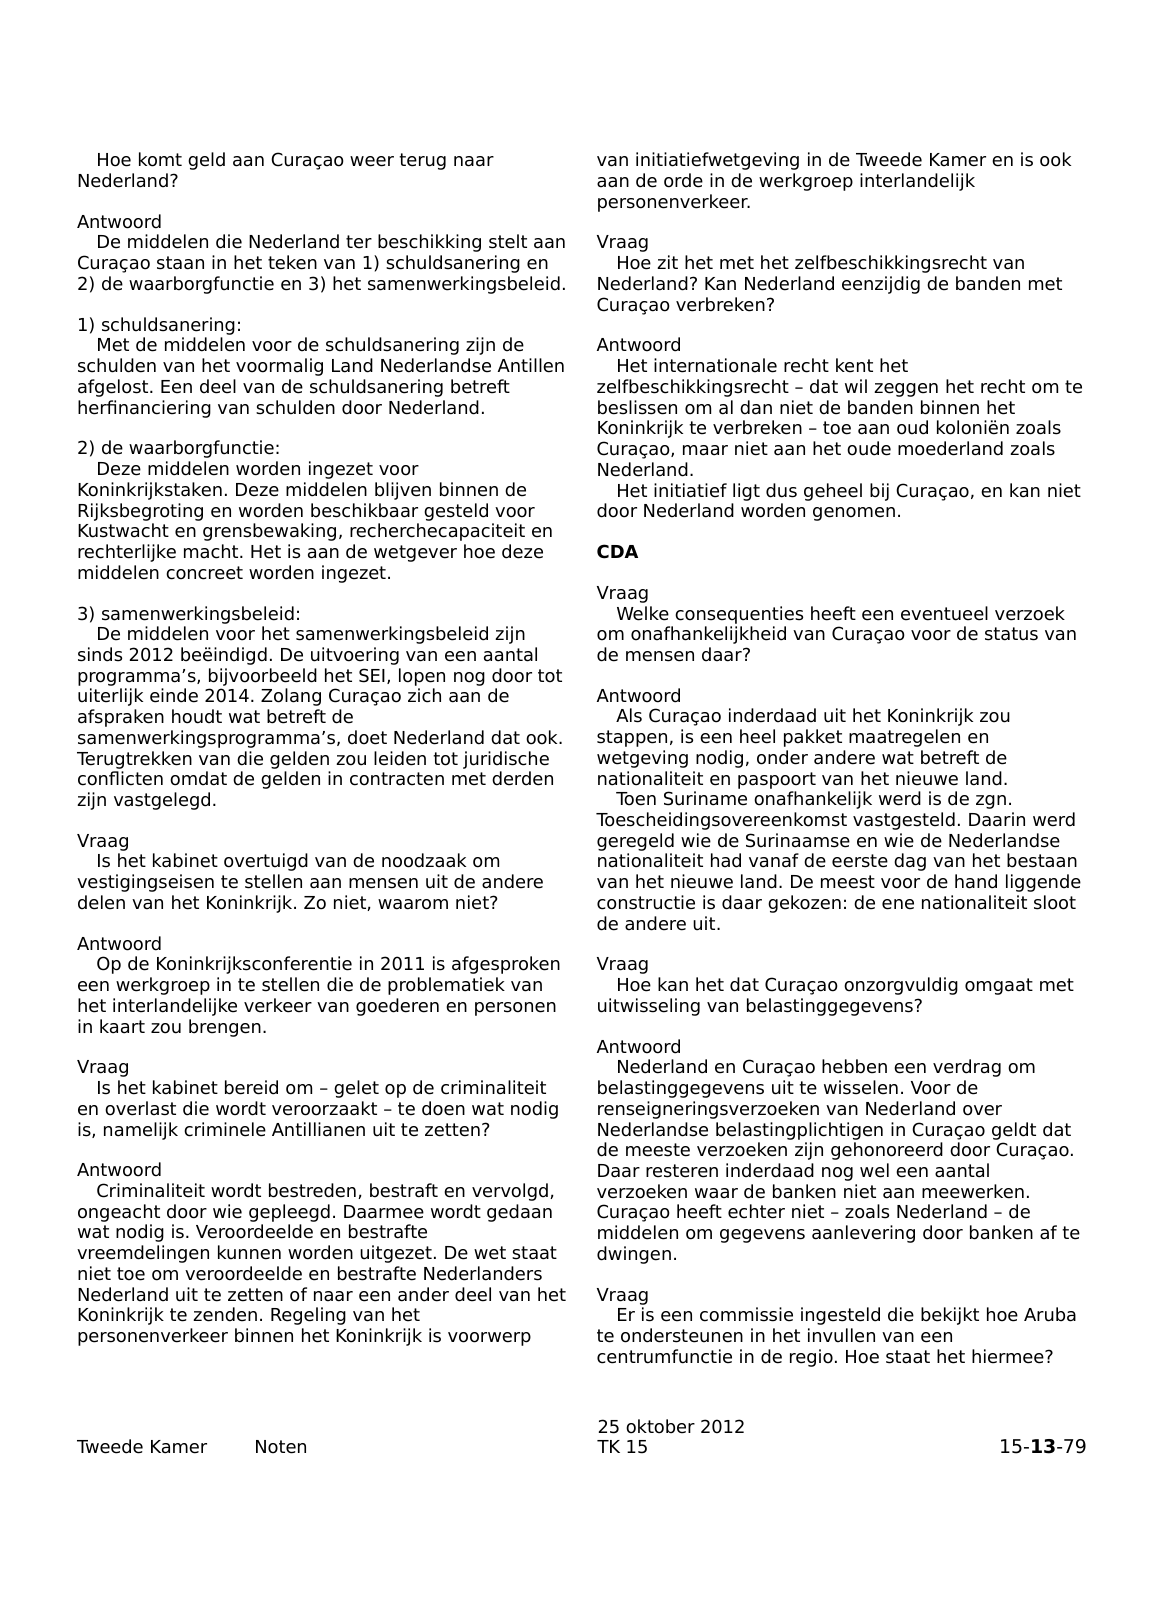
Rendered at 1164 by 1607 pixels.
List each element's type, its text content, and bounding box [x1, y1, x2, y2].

text Op de Koninkrijksconferentie in 2011 is afgesproken een werkgroep in te stellen die de problematiek van het interlandelijke verkeer van goederen en personen in kaart zou brengen. [77, 954, 567, 1037]
text Hoe komt geld aan Curaçao weer terug naar Nederland? [77, 150, 567, 192]
text Welke consequenties heeft een eventueel verzoek om onafhankelijkheid van Curaçao voor de status van de mensen daar? [596, 603, 1087, 666]
text Vraag [596, 583, 1087, 603]
text Antwoord [77, 933, 567, 954]
text Met de middelen voor de schuldsanering zijn de schulden van het voormalig Land Nederlandse Antillen afgelost. Een deel van de schuldsanering betreft herfinanciering van schulden door Nederland. [77, 335, 567, 418]
text Vraag [596, 1284, 1087, 1305]
text CDA [596, 542, 1087, 563]
text Antwoord [596, 686, 1087, 706]
text Nederland en Curaçao hebben een verdrag om belastinggegevens uit te wisselen. Voor de renseigneringsverzoeken van Nederland over Nederlandse belastingplichtigen in Curaçao geldt dat de meeste verzoeken zijn gehonoreerd door Curaçao. Daar resteren inderdaad nog wel een aantal verzoeken waar de banken niet aan meewerken. Curaçao heeft echter niet – zoals Nederland – de middelen om gegevens aanlevering door banken af te dwingen. [596, 1057, 1087, 1264]
text Antwoord [77, 1160, 567, 1181]
text Vraag [596, 954, 1087, 975]
text Hoe kan het dat Curaçao onzorgvuldig omgaat met uitwisseling van belastinggegevens? [596, 975, 1087, 1016]
text De middelen voor het samenwerkingsbeleid zijn sinds 2012 beëindigd. De uitvoering van een aantal programma’s, bijvoorbeeld het SEI, lopen nog door tot uiterlijk einde 2014. Zolang Curaçao zich aan de afspraken houdt wat betreft de samenwerkingsprogramma’s, doet Nederland dat ook. Terugtrekken van die gelden zou leiden tot juridische conflicten omdat de gelden in contracten met derden zijn vastgelegd. [77, 624, 567, 811]
text Antwoord [596, 1036, 1087, 1057]
text 3) samenwerkingsbeleid: [77, 603, 567, 624]
text De middelen die Nederland ter beschikking stelt aan Curaçao staan in het teken van 1) schuldsanering en 2) de waarborgfunctie en 3) het samenwerkingsbeleid. [77, 232, 567, 294]
text Hoe zit het met het zelfbeschikkingsrecht van Nederland? Kan Nederland eenzijdig de banden met Curaçao verbreken? [596, 253, 1087, 315]
text Het initiatief ligt dus geheel bij Curaçao, en kan niet door Nederland worden genomen. [596, 480, 1087, 522]
text Is het kabinet bereid om – gelet op de criminaliteit en overlast die wordt veroorzaakt – te doen wat nodig is, namelijk criminele Antillianen uit te zetten? [77, 1078, 567, 1140]
text Vraag [77, 1057, 567, 1078]
text Toen Suriname onafhankelijk werd is de zgn. Toescheidingsovereenkomst vastgesteld. Daarin werd geregeld wie de Surinaamse en wie de Nederlandse nationaliteit had vanaf de eerste dag van het bestaan van het nieuwe land. De meest voor de hand liggende constructie is daar gekozen: de ene nationaliteit sloot de andere uit. [596, 789, 1087, 934]
text Is het kabinet overtuigd van de noodzaak om vestigingseisen te stellen aan mensen uit de andere delen van het Koninkrijk. Zo niet, waarom niet? [77, 851, 567, 913]
text 1) schuldsanering: [77, 314, 567, 335]
text Het internationale recht kent het zelfbeschikkingsrecht – dat wil zeggen het recht om te beslissen om al dan niet de banden binnen het Koninkrijk te verbreken – toe aan oud koloniën zoals Curaçao, maar niet aan het oude moederland zoals Nederland. [596, 356, 1087, 480]
text Antwoord [596, 335, 1087, 356]
text Vraag [596, 232, 1087, 253]
text 2) de waarborgfunctie: [77, 438, 567, 459]
text Als Curaçao inderdaad uit het Koninkrijk zou stappen, is een heel pakket maatregelen en wetgeving nodig, onder andere wat betreft de nationaliteit en paspoort van het nieuwe land. [596, 706, 1087, 789]
text Criminaliteit wordt bestreden, bestraft en vervolgd, ongeacht door wie gepleegd. Daarmee wordt gedaan wat nodig is. Veroordeelde en bestrafte vreemdelingen kunnen worden uitgezet. De wet staat niet toe om veroordeelde en bestrafte Nederlanders Nederland uit te zetten of naar een ander deel van het Koninkrijk te zenden. Regeling van het personenverkeer binnen het Koninkrijk is voorwerp [77, 1181, 567, 1347]
text Er is een commissie ingesteld die bekijkt hoe Aruba te ondersteunen in het invullen van een centrumfunctie in de regio. Hoe staat het hiermee? [596, 1305, 1087, 1367]
text van initiatiefwetgeving in de Tweede Kamer en is ook aan de orde in de werkgroep interlandelijk personenverkeer. [596, 150, 1087, 212]
text Vraag [77, 831, 567, 851]
text Antwoord [77, 212, 567, 232]
text Deze middelen worden ingezet voor Koninkrijkstaken. Deze middelen blijven binnen de Rijksbegroting en worden beschikbaar gesteld voor Kustwacht en grensbewaking, recherchecapaciteit en rechterlijke macht. Het is aan de wetgever hoe deze middelen concreet worden ingezet. [77, 459, 567, 583]
